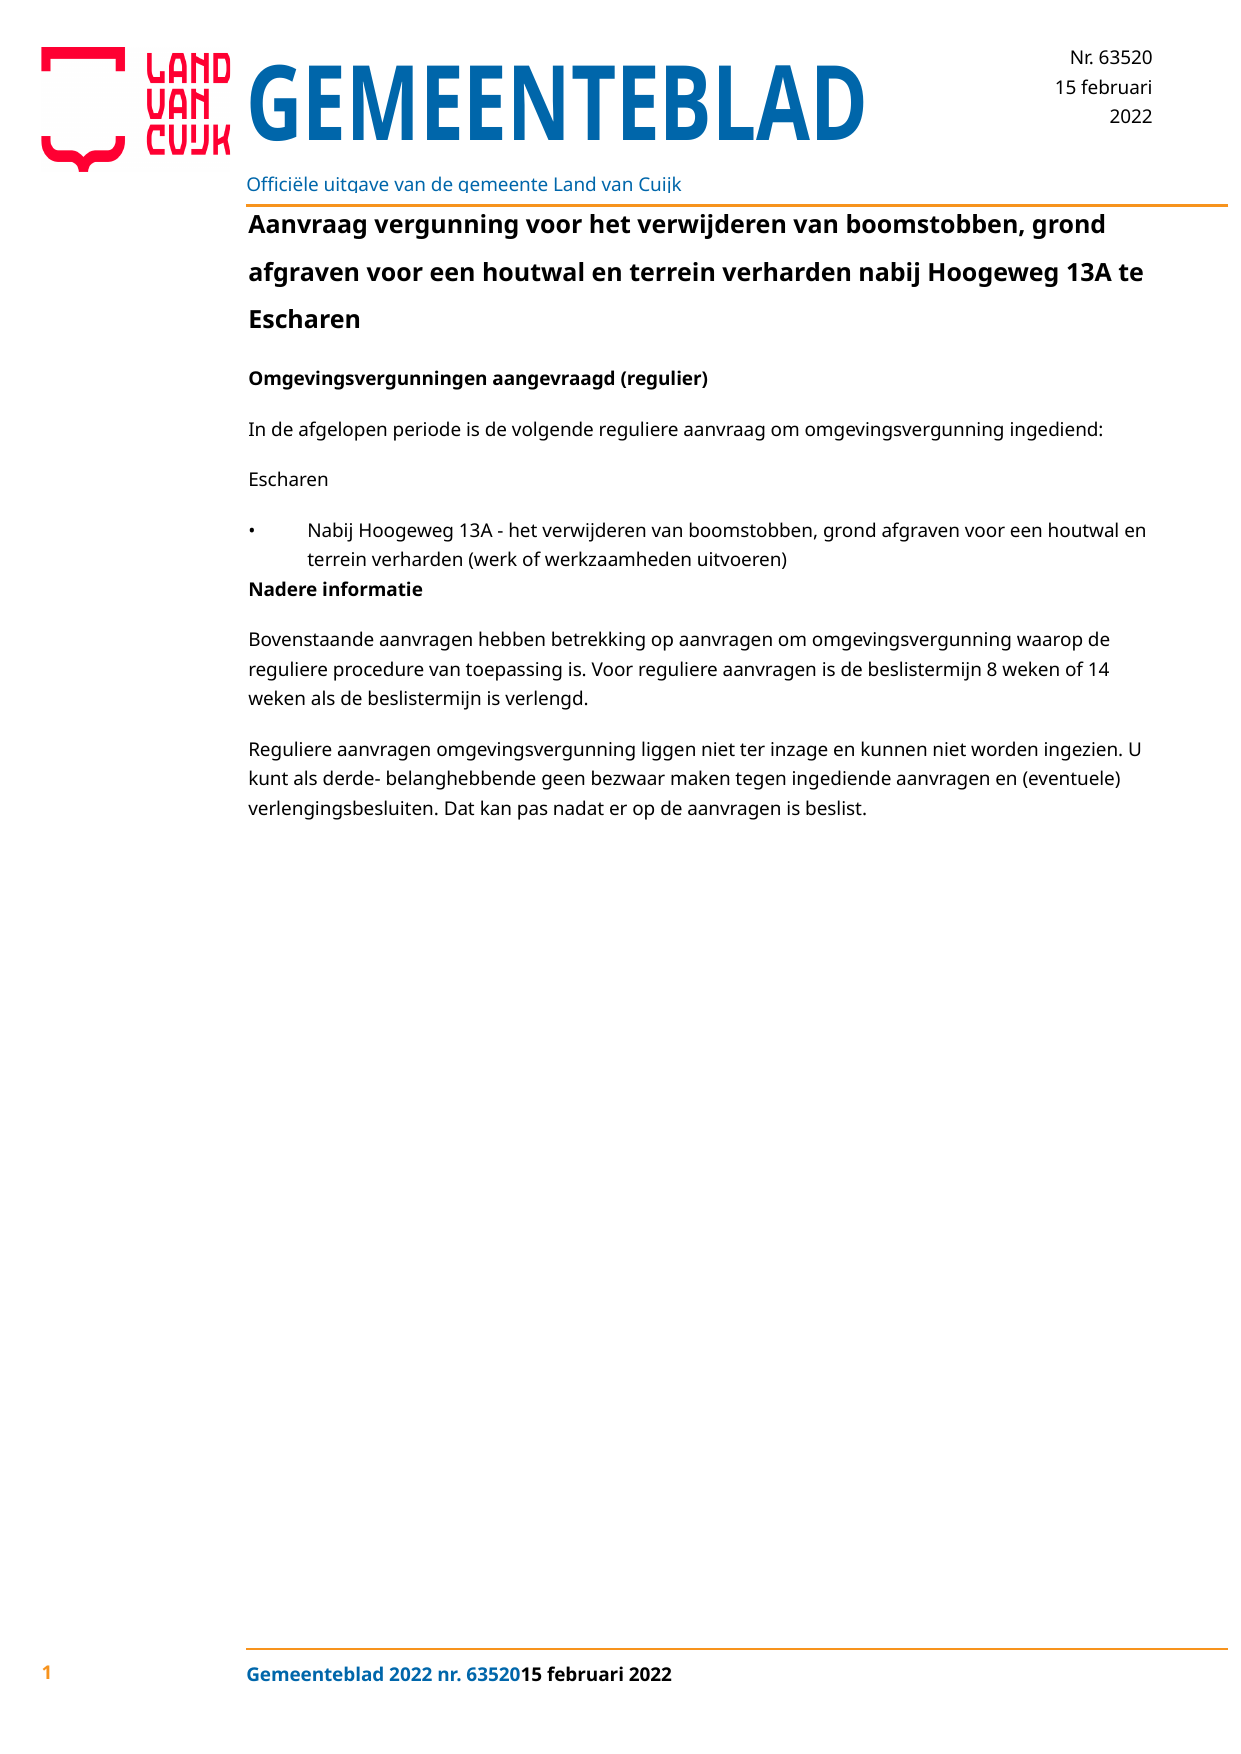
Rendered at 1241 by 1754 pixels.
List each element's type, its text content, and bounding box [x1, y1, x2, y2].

list Nabij Hoogeweg 13A - het verwijderen van boomstobben, grond afgraven voor een houtwal en terrein verharden (werk of werkzaamheden uitvoeren) [248, 517, 1152, 572]
text Aanvraag vergunning voor het verwijderen van boomstobben, grond afgraven voor een houtwal en terrein verharden nabij Hoogeweg 13A te Escharen [248, 207, 1152, 336]
text Reguliere aanvragen omgevingsvergunning liggen niet ter inzage en kunnen niet worden ingezien. U kunt als derde- belanghebbende geen bezwaar maken tegen ingediende aanvragen en (eventuele) verlengingsbesluiten. Dat kan pas nadat er op de aanvragen is beslist. [248, 736, 1152, 821]
text Omgevingsvergunningen aangevraagd (regulier) [248, 366, 1152, 391]
text Nadere informatie [248, 576, 1152, 602]
text Bovenstaande aanvragen hebben betrekking op aanvragen om omgevingsvergunning waarop de reguliere procedure van toepassing is. Voor reguliere aanvragen is de beslistermijn 8 weken of 14 weken als de beslistermijn is verlengd. [248, 626, 1152, 711]
text In de afgelopen periode is de volgende reguliere aanvraag om omgevingsvergunning ingediend: [248, 416, 1152, 442]
text Escharen [248, 466, 1152, 492]
picture [41, 47, 231, 172]
